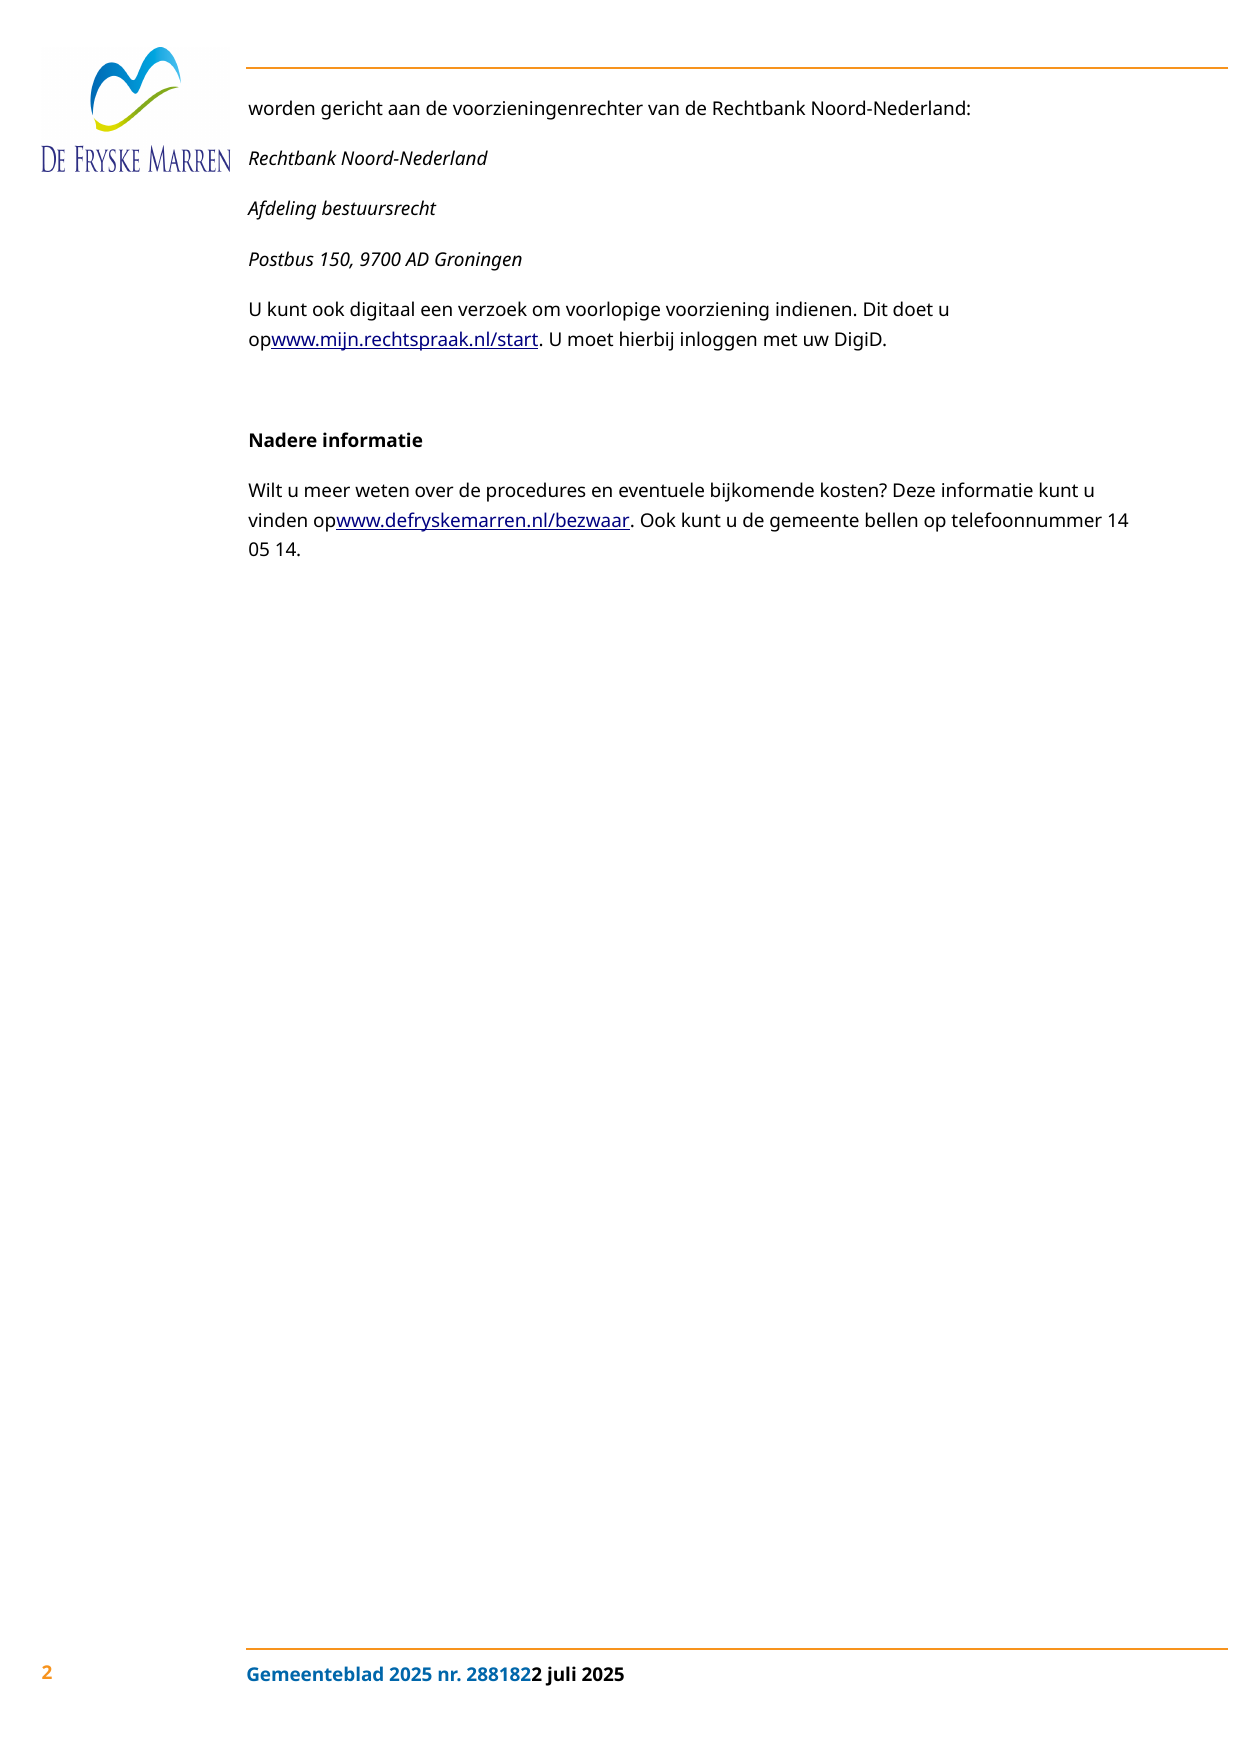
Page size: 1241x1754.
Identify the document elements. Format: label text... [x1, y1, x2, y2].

text Rechtbank Noord-Nederland [248, 145, 1152, 171]
text Wilt u meer weten over de procedures en eventuele bijkomende kosten? Deze informatie kunt u vinden opwww.defryskemarren.nl/bezwaar. Ook kunt u de gemeente bellen op telefoonnummer 14 05 14. [248, 477, 1152, 562]
text worden gericht aan de voorzieningenrechter van de Rechtbank Noord-Nederland: [248, 95, 1152, 121]
picture [41, 47, 231, 172]
text U kunt ook digitaal een verzoek om voorlopige voorziening indienen. Dit doet u opwww.mijn.rechtspraak.nl/start. U moet hierbij inloggen met uw DigiD. [248, 296, 1152, 352]
text Nadere informatie [248, 427, 1152, 453]
text Afdeling bestuursrecht [248, 196, 1152, 221]
text Postbus 150, 9700 AD Groningen [248, 246, 1152, 272]
